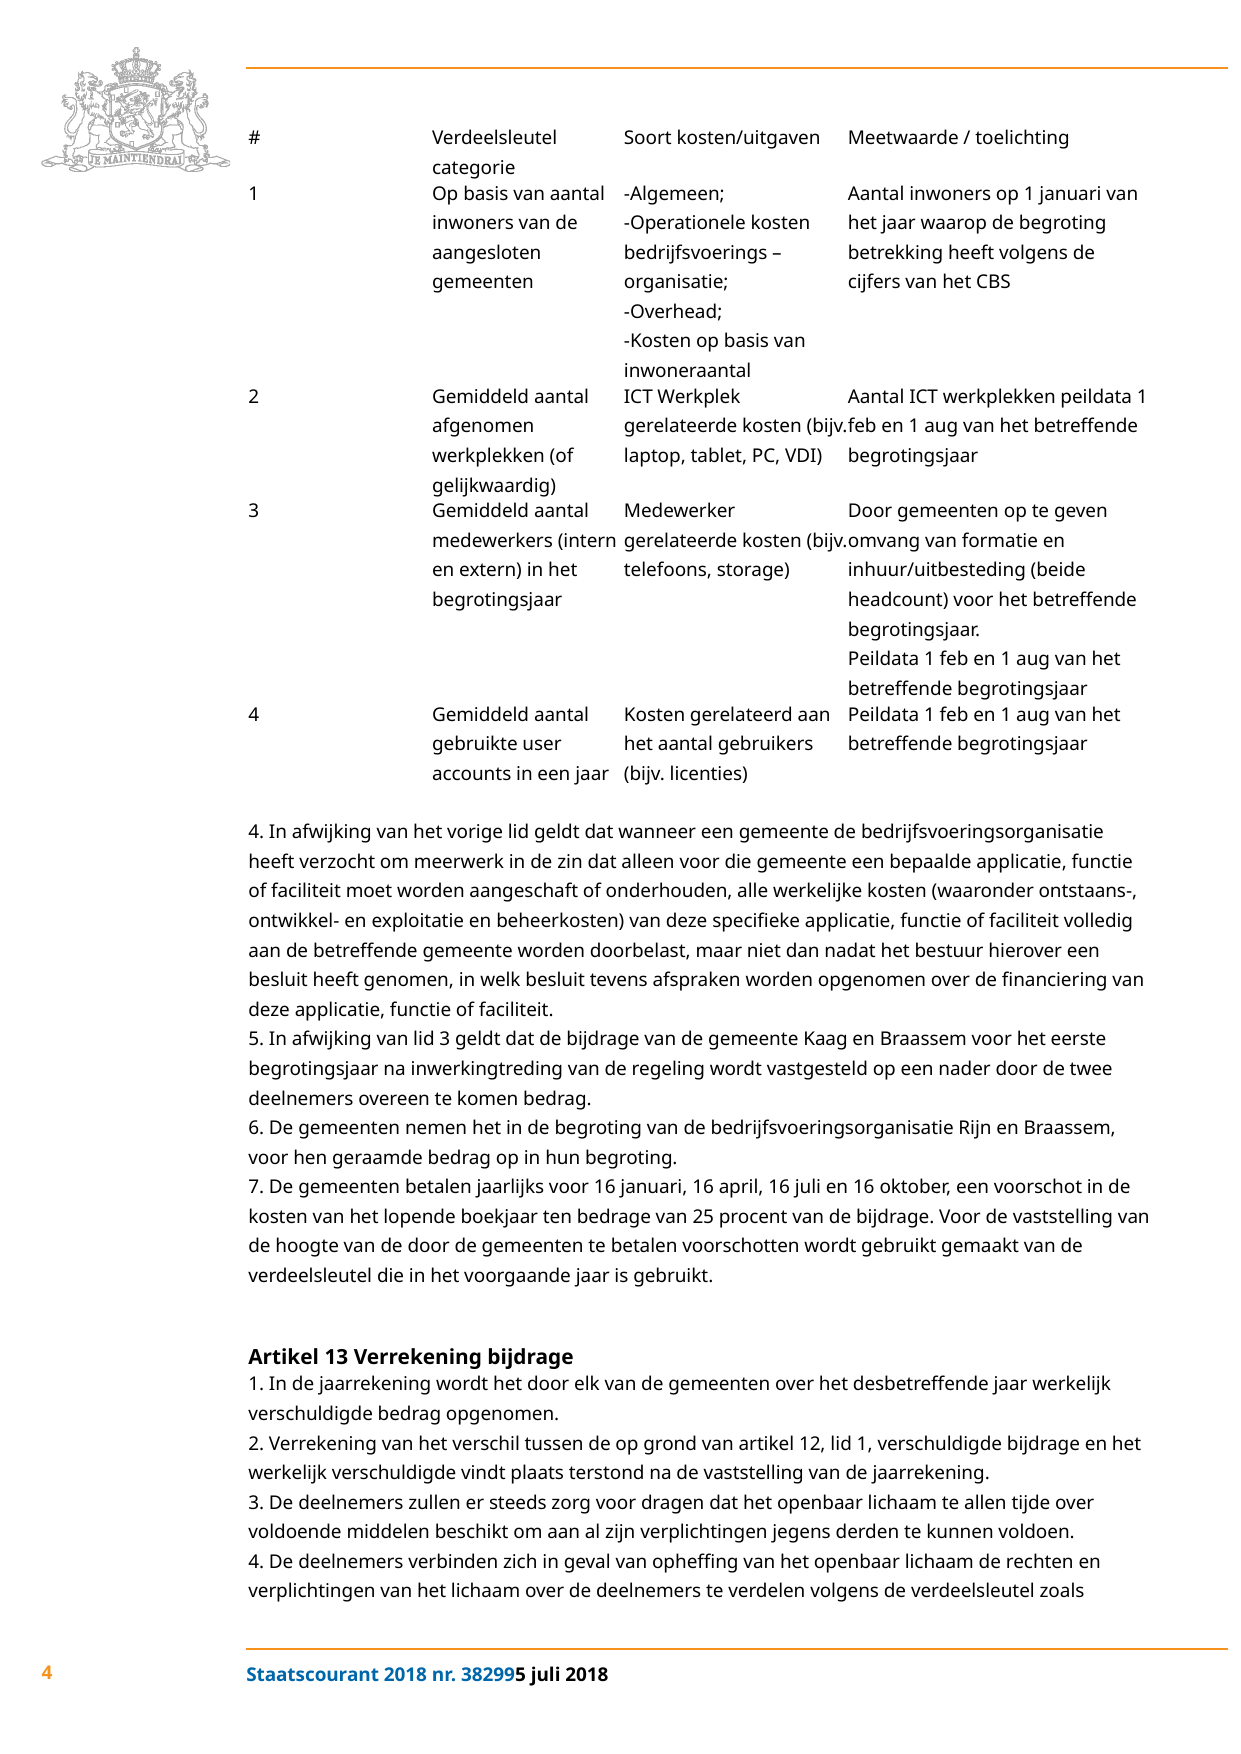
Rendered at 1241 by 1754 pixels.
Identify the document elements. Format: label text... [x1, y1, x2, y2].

table_cell Peildata 1 feb en 1 aug van het betreffende begrotingsjaar [848, 701, 1152, 786]
table_cell 1 [248, 180, 432, 383]
table_cell Door gemeenten op te geven omvang van formatie en inhuur/uitbesteding (beide headcount) voor het betreffende begrotingsjaar. Peildata 1 feb en 1 aug van het betreffende begrotingsjaar [848, 498, 1152, 701]
text Artikel 13 Verrekening bijdrage [248, 1342, 1152, 1371]
text 1. In de jaarrekening wordt het door elk van de gemeenten over het desbetreffende jaar werkelijk verschuldigde bedrag opgenomen. [248, 1371, 1152, 1426]
table_header # [248, 125, 432, 180]
table_cell Aantal inwoners op 1 januari van het jaar waarop de begroting betrekking heeft volgens de cijfers van het CBS [848, 180, 1152, 383]
picture [41, 47, 231, 172]
text 5. In afwijking van lid 3 geldt dat de bijdrage van de gemeente Kaag en Braassem voor het eerste begrotingsjaar na inwerkingtreding van de regeling wordt vastgesteld op een nader door de twee deelnemers overeen te komen bedrag. [248, 1026, 1152, 1110]
table_cell Gemiddeld aantal afgenomen werkplekken (of gelijkwaardig) [432, 383, 624, 497]
table_cell ICT Werkplek gerelateerde kosten (bijv. laptop, tablet, PC, VDI) [624, 383, 848, 497]
table_cell Medewerker gerelateerde kosten (bijv. telefoons, storage) [624, 498, 848, 701]
table_cell Gemiddeld aantal gebruikte user accounts in een jaar [432, 701, 624, 786]
table_cell 2 [248, 383, 432, 497]
text 7. De gemeenten betalen jaarlijks voor 16 januari, 16 april, 16 juli en 16 oktober, een voorschot in de kosten van het lopende boekjaar ten bedrage van 25 procent van de bijdrage. Voor de vaststelling van de hoogte van de door de gemeenten te betalen voorschotten wordt gebruikt gemaakt van de verdeelsleutel die in het voorgaande jaar is gebruikt. [248, 1173, 1152, 1288]
text 6. De gemeenten nemen het in de begroting van de bedrijfsvoeringsorganisatie Rijn en Braassem, voor hen geraamde bedrag op in hun begroting. [248, 1114, 1152, 1169]
table_header Verdeelsleutel categorie [432, 125, 624, 180]
text 3. De deelnemers zullen er steeds zorg voor dragen dat het openbaar lichaam te allen tijde over voldoende middelen beschikt om aan al zijn verplichtingen jegens derden te kunnen voldoen. [248, 1489, 1152, 1544]
text 4. De deelnemers verbinden zich in geval van opheffing van het openbaar lichaam de rechten en verplichtingen van het lichaam over de deelnemers te verdelen volgens de verdeelsleutel zoals [248, 1548, 1152, 1603]
table_header Meetwaarde / toelichting [848, 125, 1152, 180]
table_cell 3 [248, 498, 432, 701]
table_cell Aantal ICT werkplekken peildata 1 feb en 1 aug van het betreffende begrotingsjaar [848, 383, 1152, 497]
table_cell Kosten gerelateerd aan het aantal gebruikers (bijv. licenties) [624, 701, 848, 786]
text 4. In afwijking van het vorige lid geldt dat wanneer een gemeente de bedrijfsvoeringsorganisatie heeft verzocht om meerwerk in de zin dat alleen voor die gemeente een bepaalde applicatie, functie of faciliteit moet worden aangeschaft of onderhouden, alle werkelijke kosten (waaronder ontstaans-, ontwikkel- en exploitatie en beheerkosten) van deze specifieke applicatie, functie of faciliteit volledig aan de betreffende gemeente worden doorbelast, maar niet dan nadat het bestuur hierover een besluit heeft genomen, in welk besluit tevens afspraken worden opgenomen over de financiering van deze applicatie, functie of faciliteit. [248, 818, 1152, 1022]
table_cell -Algemeen; -Operationele kosten bedrijfsvoerings – organisatie; -Overhead; -Kosten op basis van inwoneraantal [624, 180, 848, 383]
table_cell Op basis van aantal inwoners van de aangesloten gemeenten [432, 180, 624, 383]
text 2. Verrekening van het verschil tussen de op grond van artikel 12, lid 1, verschuldigde bijdrage en het werkelijk verschuldigde vindt plaats terstond na de vaststelling van de jaarrekening. [248, 1430, 1152, 1485]
table_cell 4 [248, 701, 432, 786]
table_header Soort kosten/uitgaven [624, 125, 848, 180]
table_cell Gemiddeld aantal medewerkers (intern en extern) in het begrotingsjaar [432, 498, 624, 701]
